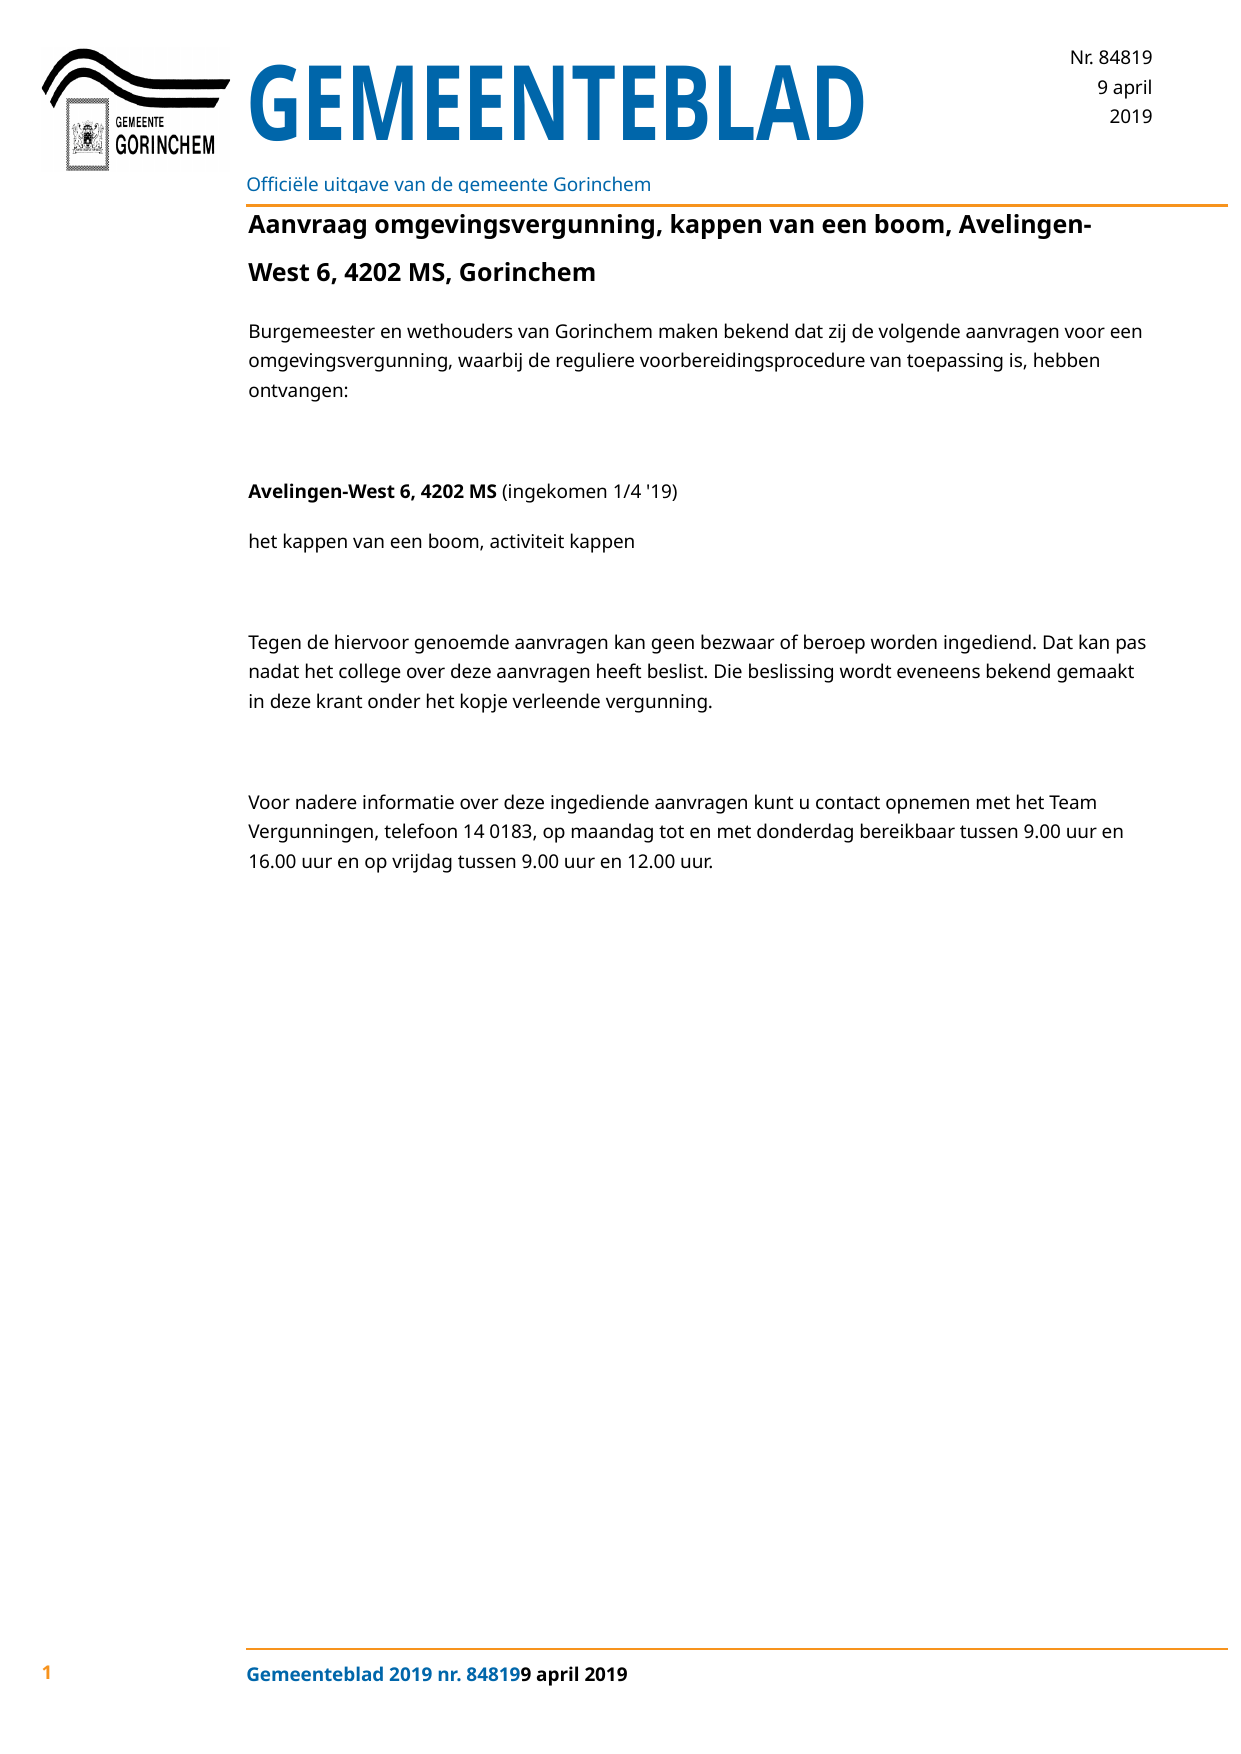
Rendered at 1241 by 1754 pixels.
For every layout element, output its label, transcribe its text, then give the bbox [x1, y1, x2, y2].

text Avelingen-West 6, 4202 MS (ingekomen 1/4 '19) [248, 478, 1152, 504]
text Voor nadere informatie over deze ingediende aanvragen kunt u contact opnemen met het Team Vergunningen, telefoon 14 0183, op maandag tot en met donderdag bereikbaar tussen 9.00 uur en 16.00 uur en op vrijdag tussen 9.00 uur en 12.00 uur. [248, 789, 1152, 874]
text Tegen de hiervoor genoemde aanvragen kan geen bezwaar of beroep worden ingediend. Dat kan pas nadat het college over deze aanvragen heeft beslist. Die beslissing wordt eveneens bekend gemaakt in deze krant onder het kopje verleende vergunning. [248, 629, 1152, 714]
text Aanvraag omgevingsvergunning, kappen van een boom, Avelingen-West 6, 4202 MS, Gorinchem [248, 207, 1152, 288]
text Burgemeester en wethouders van Gorinchem maken bekend dat zij de volgende aanvragen voor een omgevingsvergunning, waarbij de reguliere voorbereidingsprocedure van toepassing is, hebben ontvangen: [248, 318, 1152, 403]
text het kappen van een boom, activiteit kappen [248, 528, 1152, 554]
picture [41, 47, 231, 172]
